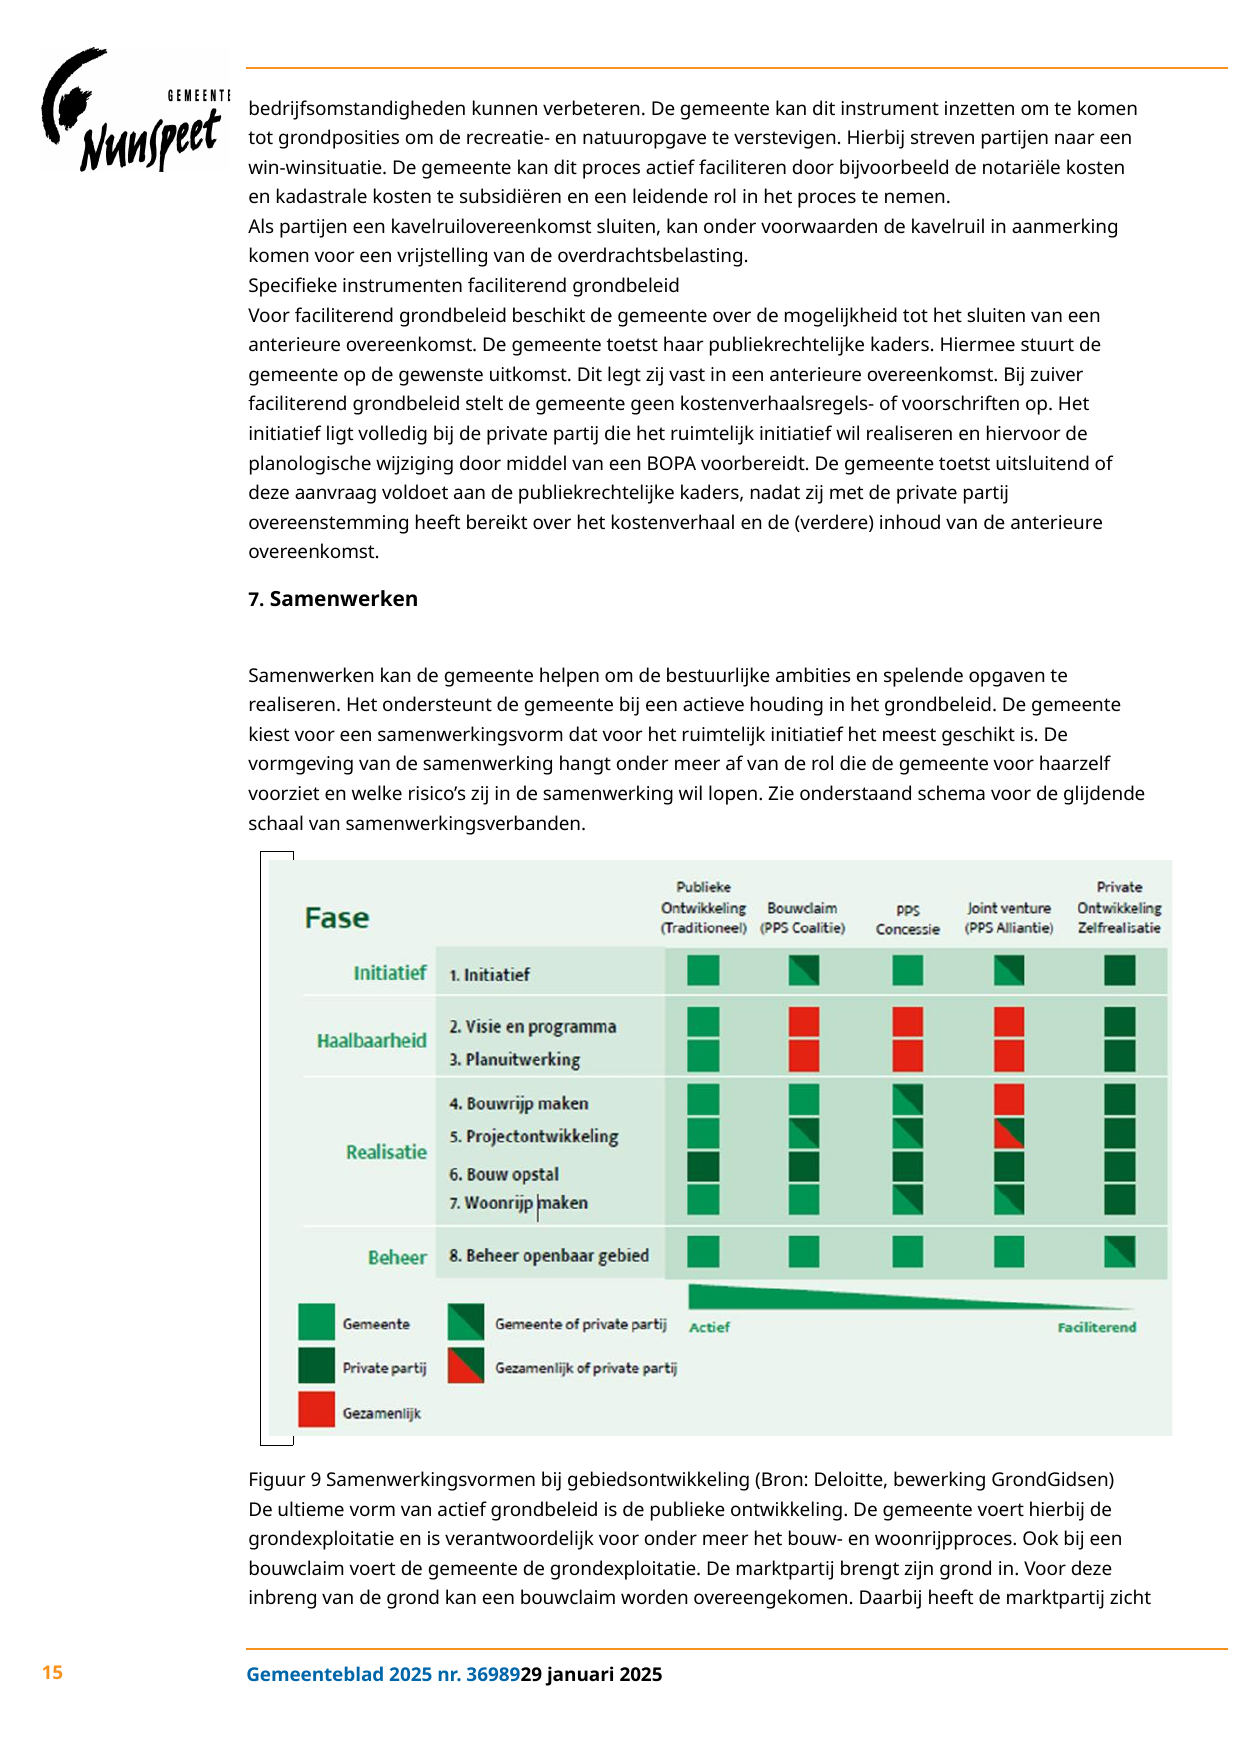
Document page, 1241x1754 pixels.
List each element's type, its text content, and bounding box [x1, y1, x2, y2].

text bedrijfsomstandigheden kunnen verbeteren. De gemeente kan dit instrument inzetten om te komen tot grondposities om de recreatie- en natuuropgave te verstevigen. Hierbij streven partijen naar een win-winsituatie. De gemeente kan dit proces actief faciliteren door bijvoorbeeld de notariële kosten en kadastrale kosten te subsidiëren en een leidende rol in het proces te nemen. [248, 95, 1152, 209]
picture [41, 47, 231, 172]
text Samenwerken kan de gemeente helpen om de bestuurlijke ambities en spelende opgaven te realiseren. Het ondersteunt de gemeente bij een actieve houding in het grondbeleid. De gemeente kiest voor een samenwerkingsvorm dat voor het ruimtelijk initiatief het meest geschikt is. De vormgeving van de samenwerking hangt onder meer af van de rol die de gemeente voor haarzelf voorziet en welke risico’s zij in de samenwerking wil lopen. Zie onderstaand schema voor de glijdende schaal van samenwerkingsverbanden. [248, 662, 1152, 836]
text Specifieke instrumenten faciliterend grondbeleid [248, 272, 1152, 298]
text 7. Samenwerken [248, 584, 1152, 613]
picture [268, 860, 1173, 1436]
text Voor faciliterend grondbeleid beschikt de gemeente over de mogelijkheid tot het sluiten van een anterieure overeenkomst. De gemeente toetst haar publiekrechtelijke kaders. Hiermee stuurt de gemeente op de gewenste uitkomst. Dit legt zij vast in een anterieure overeenkomst. Bij zuiver faciliterend grondbeleid stelt de gemeente geen kostenverhaalsregels- of voorschriften op. Het initiatief ligt volledig bij de private partij die het ruimtelijk initiatief wil realiseren en hiervoor de planologische wijziging door middel van een BOPA voorbereidt. De gemeente toetst uitsluitend of deze aanvraag voldoet aan de publiekrechtelijke kaders, nadat zij met de private partij overeenstemming heeft bereikt over het kostenverhaal en de (verdere) inhoud van de anterieure overeenkomst. [248, 302, 1152, 564]
text Figuur 9 Samenwerkingsvormen bij gebiedsontwikkeling (Bron: Deloitte, bewerking GrondGidsen) [248, 1466, 1152, 1492]
text Als partijen een kavelruilovereenkomst sluiten, kan onder voorwaarden de kavelruil in aanmerking komen voor een vrijstelling van de overdrachtsbelasting. [248, 213, 1152, 268]
text De ultieme vorm van actief grondbeleid is de publieke ontwikkeling. De gemeente voert hierbij de grondexploitatie en is verantwoordelijk voor onder meer het bouw- en woonrijpproces. Ook bij een bouwclaim voert de gemeente de grondexploitatie. De marktpartij brengt zijn grond in. Voor deze inbreng van de grond kan een bouwclaim worden overeengekomen. Daarbij heeft de marktpartij zicht [248, 1496, 1152, 1610]
